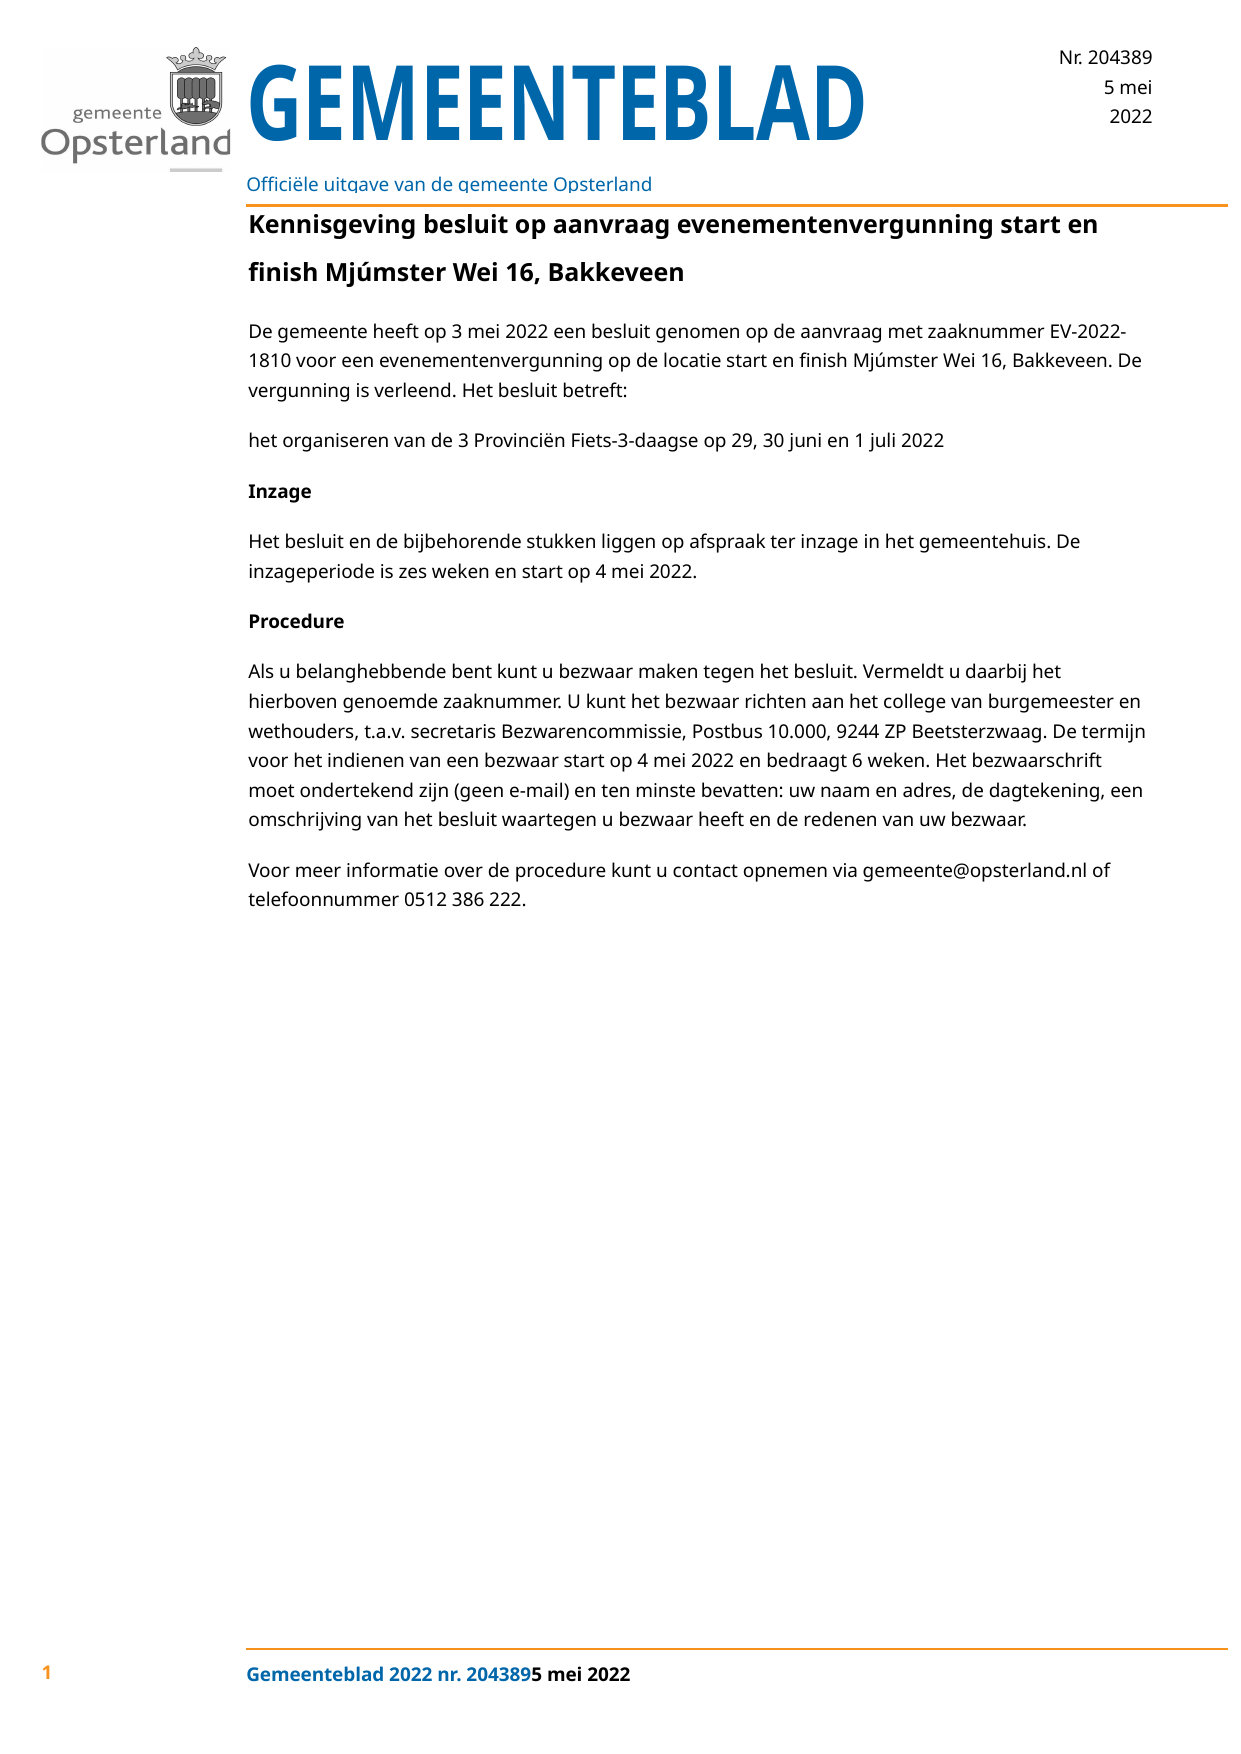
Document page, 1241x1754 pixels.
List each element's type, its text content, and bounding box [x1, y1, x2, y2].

text Als u belanghebbende bent kunt u bezwaar maken tegen het besluit. Vermeldt u daarbij het hierboven genoemde zaaknummer. U kunt het bezwaar richten aan het college van burgemeester en wethouders, t.a.v. secretaris Bezwarencommissie, Postbus 10.000, 9244 ZP Beetsterzwaag. De termijn voor het indienen van een bezwaar start op 4 mei 2022 en bedraagt 6 weken. Het bezwaarschrift moet ondertekend zijn (geen e-mail) en ten minste bevatten: uw naam en adres, de dagtekening, een omschrijving van het besluit waartegen u bezwaar heeft en de redenen van uw bezwaar. [248, 659, 1152, 832]
text Voor meer informatie over de procedure kunt u contact opnemen via gemeente@opsterland.nl of telefoonnummer 0512 386 222. [248, 857, 1152, 912]
text Kennisgeving besluit op aanvraag evenementenvergunning start en finish Mjúmster Wei 16, Bakkeveen [248, 207, 1152, 288]
text het organiseren van de 3 Provinciën Fiets-3-daagse op 29, 30 juni en 1 juli 2022 [248, 427, 1152, 453]
picture [41, 47, 231, 172]
text Het besluit en de bijbehorende stukken liggen op afspraak ter inzage in het gemeentehuis. De inzageperiode is zes weken en start op 4 mei 2022. [248, 528, 1152, 584]
text De gemeente heeft op 3 mei 2022 een besluit genomen op de aanvraag met zaaknummer EV-2022-1810 voor een evenementenvergunning op de locatie start en finish Mjúmster Wei 16, Bakkeveen. De vergunning is verleend. Het besluit betreft: [248, 318, 1152, 403]
text Inzage [248, 478, 1152, 504]
text Procedure [248, 608, 1152, 634]
